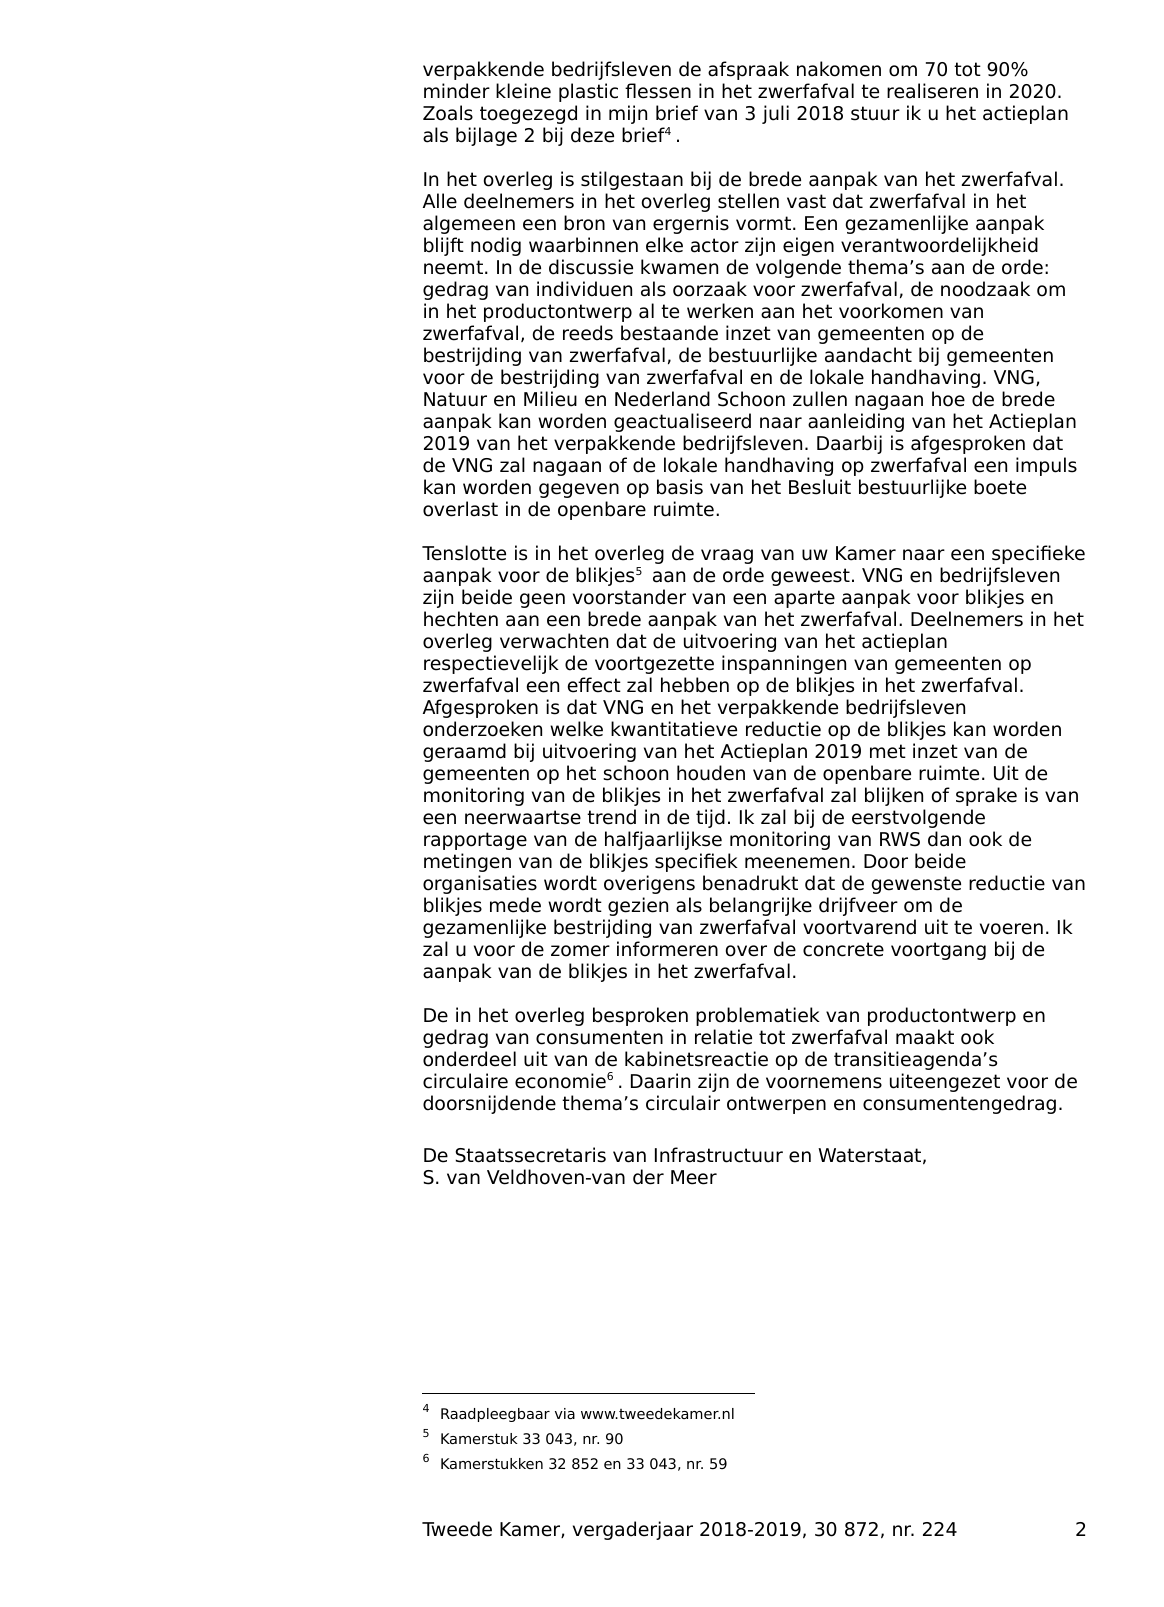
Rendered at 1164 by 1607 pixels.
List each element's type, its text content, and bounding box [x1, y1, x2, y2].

text Kamerstuk 33 043, nr. 90 [422, 1427, 1087, 1449]
text verpakkende bedrijfsleven de afspraak nakomen om 70 tot 90% minder kleine plastic flessen in het zwerfafval te realiseren in 2020. Zoals toegezegd in mijn brief van 3 juli 2018 stuur ik u het actieplan als bijlage 2 bij deze brief. [422, 59, 1087, 147]
text Tenslotte is in het overleg de vraag van uw Kamer naar een specifieke aanpak voor de blikjes aan de orde geweest. VNG en bedrijfsleven zijn beide geen voorstander van een aparte aanpak voor blikjes en hechten aan een brede aanpak van het zwerfafval. Deelnemers in het overleg verwachten dat de uitvoering van het actieplan respectievelijk de voortgezette inspanningen van gemeenten op zwerfafval een effect zal hebben op de blikjes in het zwerfafval. Afgesproken is dat VNG en het verpakkende bedrijfsleven onderzoeken welke kwantitatieve reductie op de blikjes kan worden geraamd bij uitvoering van het Actieplan 2019 met inzet van de gemeenten op het schoon houden van de openbare ruimte. Uit de monitoring van de blikjes in het zwerfafval zal blijken of sprake is van een neerwaartse trend in de tijd. Ik zal bij de eerstvolgende rapportage van de halfjaarlijkse monitoring van RWS dan ook de metingen van de blikjes specifiek meenemen. Door beide organisaties wordt overigens benadrukt dat de gewenste reductie van blikjes mede wordt gezien als belangrijke drijfveer om de gezamenlijke bestrijding van zwerfafval voortvarend uit te voeren. Ik zal u voor de zomer informeren over de concrete voortgang bij de aanpak van de blikjes in het zwerfafval. [422, 543, 1087, 983]
text Kamerstukken 32 852 en 33 043, nr. 59 [422, 1452, 1087, 1474]
text De in het overleg besproken problematiek van productontwerp en gedrag van consumenten in relatie tot zwerfafval maakt ook onderdeel uit van de kabinetsreactie op de transitieagenda’s circulaire economie. Daarin zijn de voornemens uiteengezet voor de doorsnijdende thema’s circulair ontwerpen en consumentengedrag. [422, 1005, 1087, 1115]
text Raadpleegbaar via www.tweedekamer.nl [422, 1402, 1087, 1424]
text In het overleg is stilgestaan bij de brede aanpak van het zwerfafval. Alle deelnemers in het overleg stellen vast dat zwerfafval in het algemeen een bron van ergernis vormt. Een gezamenlijke aanpak blijft nodig waarbinnen elke actor zijn eigen verantwoordelijkheid neemt. In de discussie kwamen de volgende thema’s aan de orde: gedrag van individuen als oorzaak voor zwerfafval, de noodzaak om in het productontwerp al te werken aan het voorkomen van zwerfafval, de reeds bestaande inzet van gemeenten op de bestrijding van zwerfafval, de bestuurlijke aandacht bij gemeenten voor de bestrijding van zwerfafval en de lokale handhaving. VNG, Natuur en Milieu en Nederland Schoon zullen nagaan hoe de brede aanpak kan worden geactualiseerd naar aanleiding van het Actieplan 2019 van het verpakkende bedrijfsleven. Daarbij is afgesproken dat de VNG zal nagaan of de lokale handhaving op zwerfafval een impuls kan worden gegeven op basis van het Besluit bestuurlijke boete overlast in de openbare ruimte. [422, 169, 1087, 521]
text De Staatssecretaris van Infrastructuur en Waterstaat, S. van Veldhoven-van der Meer [422, 1145, 1087, 1189]
